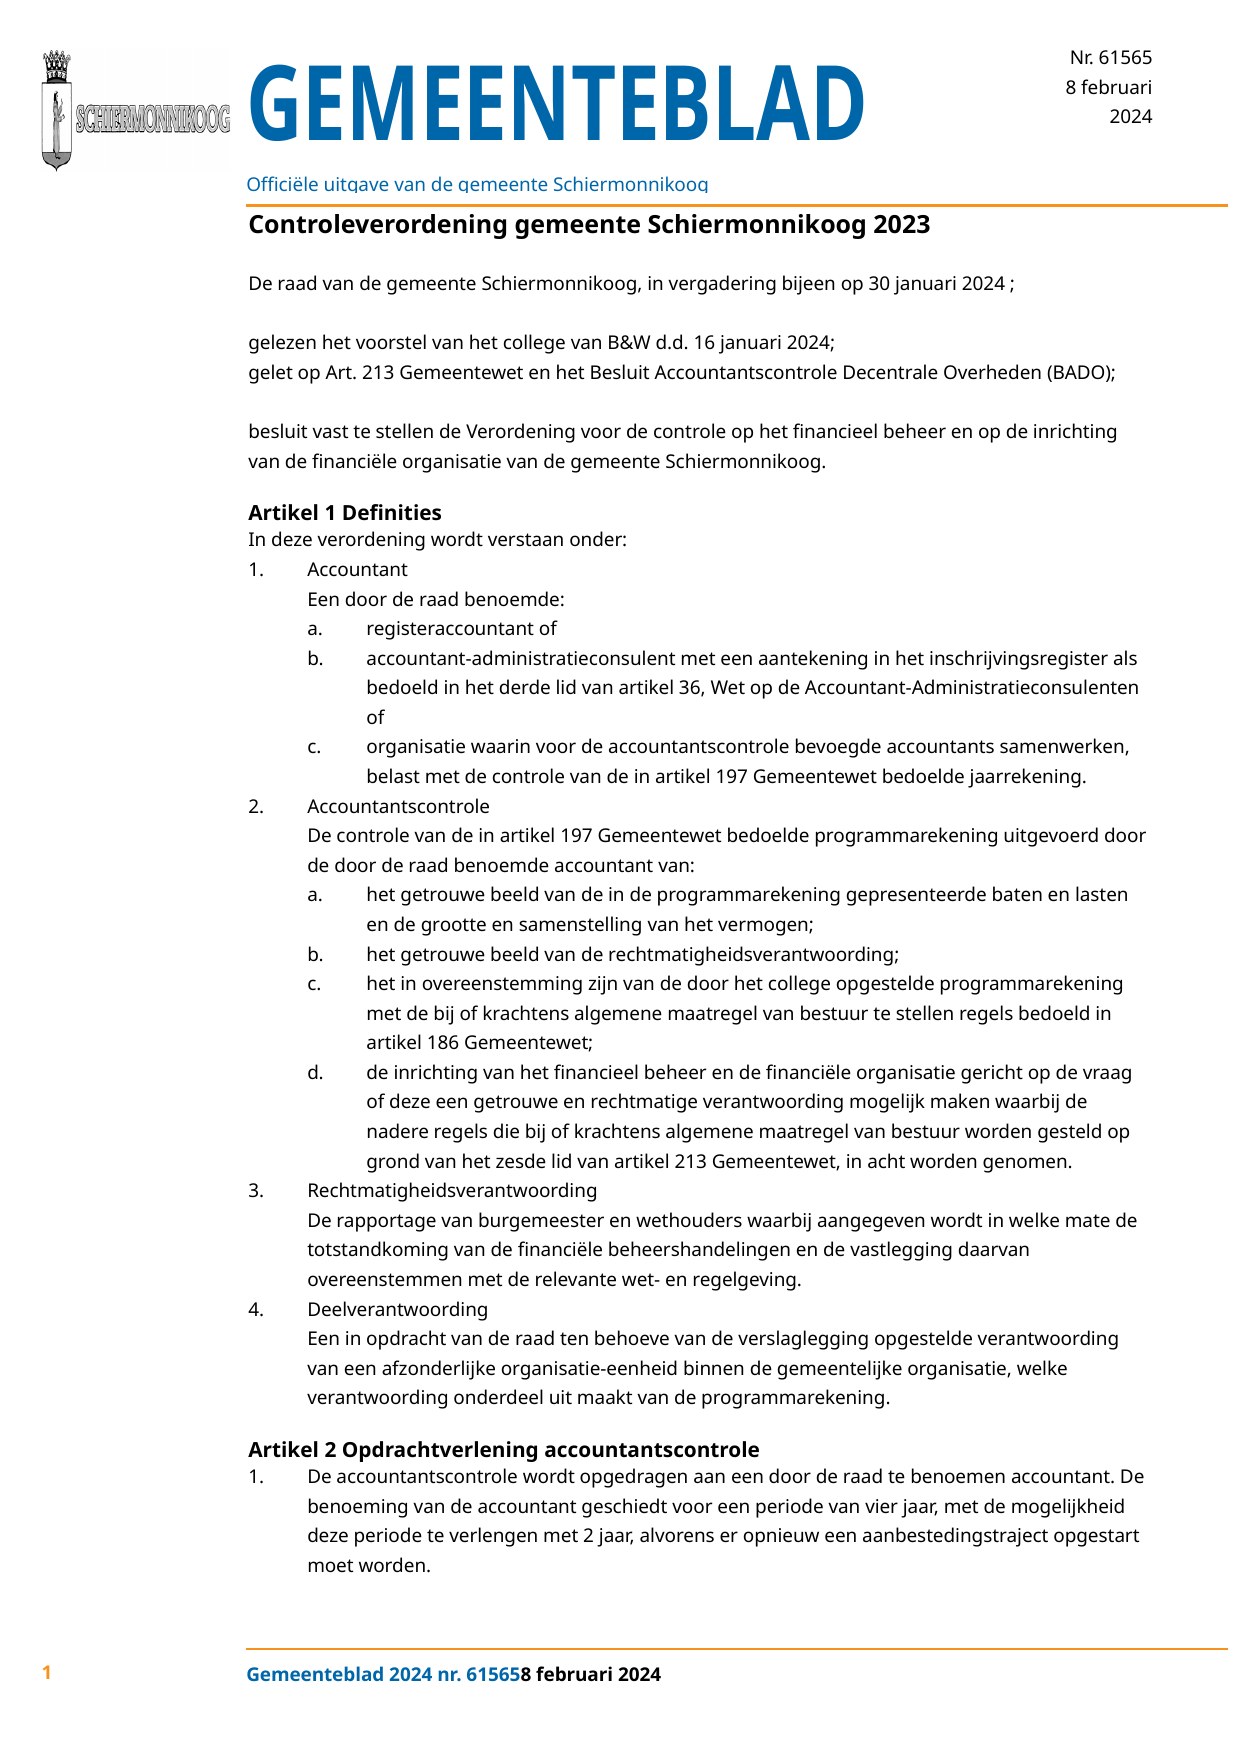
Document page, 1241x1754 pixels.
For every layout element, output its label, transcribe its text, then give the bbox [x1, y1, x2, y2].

text De raad van de gemeente Schiermonnikoog, in vergadering bijeen op 30 januari 2024 ; [248, 270, 1152, 296]
list Deelverantwoording [248, 1296, 1152, 1322]
list registeraccountant of [307, 615, 1152, 641]
list De rapportage van burgemeester en wethouders waarbij aangegeven wordt in welke mate de totstandkoming van de financiële beheershandelingen en de vastlegging daarvan overeenstemmen met de relevante wet- en regelgeving. [248, 1207, 1152, 1292]
text gelezen het voorstel van het college van B&W d.d. 16 januari 2024; [248, 329, 1152, 355]
list de inrichting van het financieel beheer en de financiële organisatie gericht op de vraag of deze een getrouwe en rechtmatige verantwoording mogelijk maken waarbij de nadere regels die bij of krachtens algemene maatregel van bestuur worden gesteld op grond van het zesde lid van artikel 213 Gemeentewet, in acht worden genomen. [307, 1059, 1152, 1174]
text Artikel 1 Definities [248, 498, 1152, 527]
list het in overeenstemming zijn van de door het college opgestelde programmarekening met de bij of krachtens algemene maatregel van bestuur te stellen regels bedoeld in artikel 186 Gemeentewet; [307, 970, 1152, 1055]
text besluit vast te stellen de Verordening voor de controle op het financieel beheer en op de inrichting van de financiële organisatie van de gemeente Schiermonnikoog. [248, 418, 1152, 473]
picture [41, 47, 231, 172]
text gelet op Art. 213 Gemeentewet en het Besluit Accountantscontrole Decentrale Overheden (BADO); [248, 359, 1152, 385]
text In deze verordening wordt verstaan onder: [248, 527, 1152, 552]
list Een in opdracht van de raad ten behoeve van de verslaglegging opgestelde verantwoording van een afzonderlijke organisatie-eenheid binnen de gemeentelijke organisatie, welke verantwoording onderdeel uit maakt van de programmarekening. [248, 1325, 1152, 1410]
list accountant-administratieconsulent met een aantekening in het inschrijvingsregister als bedoeld in het derde lid van artikel 36, Wet op de Accountant-Administratieconsulenten of [307, 645, 1152, 730]
list het getrouwe beeld van de rechtmatigheidsverantwoording; [307, 941, 1152, 967]
list Rechtmatigheidsverantwoording [248, 1177, 1152, 1203]
list De controle van de in artikel 197 Gemeentewet bedoelde programmarekening uitgevoerd door [248, 822, 1152, 848]
list Een door de raad benoemde: [248, 586, 1152, 612]
list organisatie waarin voor de accountantscontrole bevoegde accountants samenwerken, belast met de controle van de in artikel 197 Gemeentewet bedoelde jaarrekening. [307, 734, 1152, 789]
list het getrouwe beeld van de in de programmarekening gepresenteerde baten en lasten en de grootte en samenstelling van het vermogen; [307, 882, 1152, 937]
list Accountantscontrole [248, 793, 1152, 819]
list Accountant [248, 556, 1152, 582]
text Controleverordening gemeente Schiermonnikoog 2023 [248, 207, 1152, 241]
list De accountantscontrole wordt opgedragen aan een door de raad te benoemen accountant. De benoeming van de accountant geschiedt voor een periode van vier jaar, met de mogelijkheid deze periode te verlengen met 2 jaar, alvorens er opnieuw een aanbestedingstraject opgestart moet worden. [248, 1463, 1152, 1578]
list de door de raad benoemde accountant van: [248, 852, 1152, 878]
text Artikel 2 Opdrachtverlening accountantscontrole [248, 1435, 1152, 1463]
